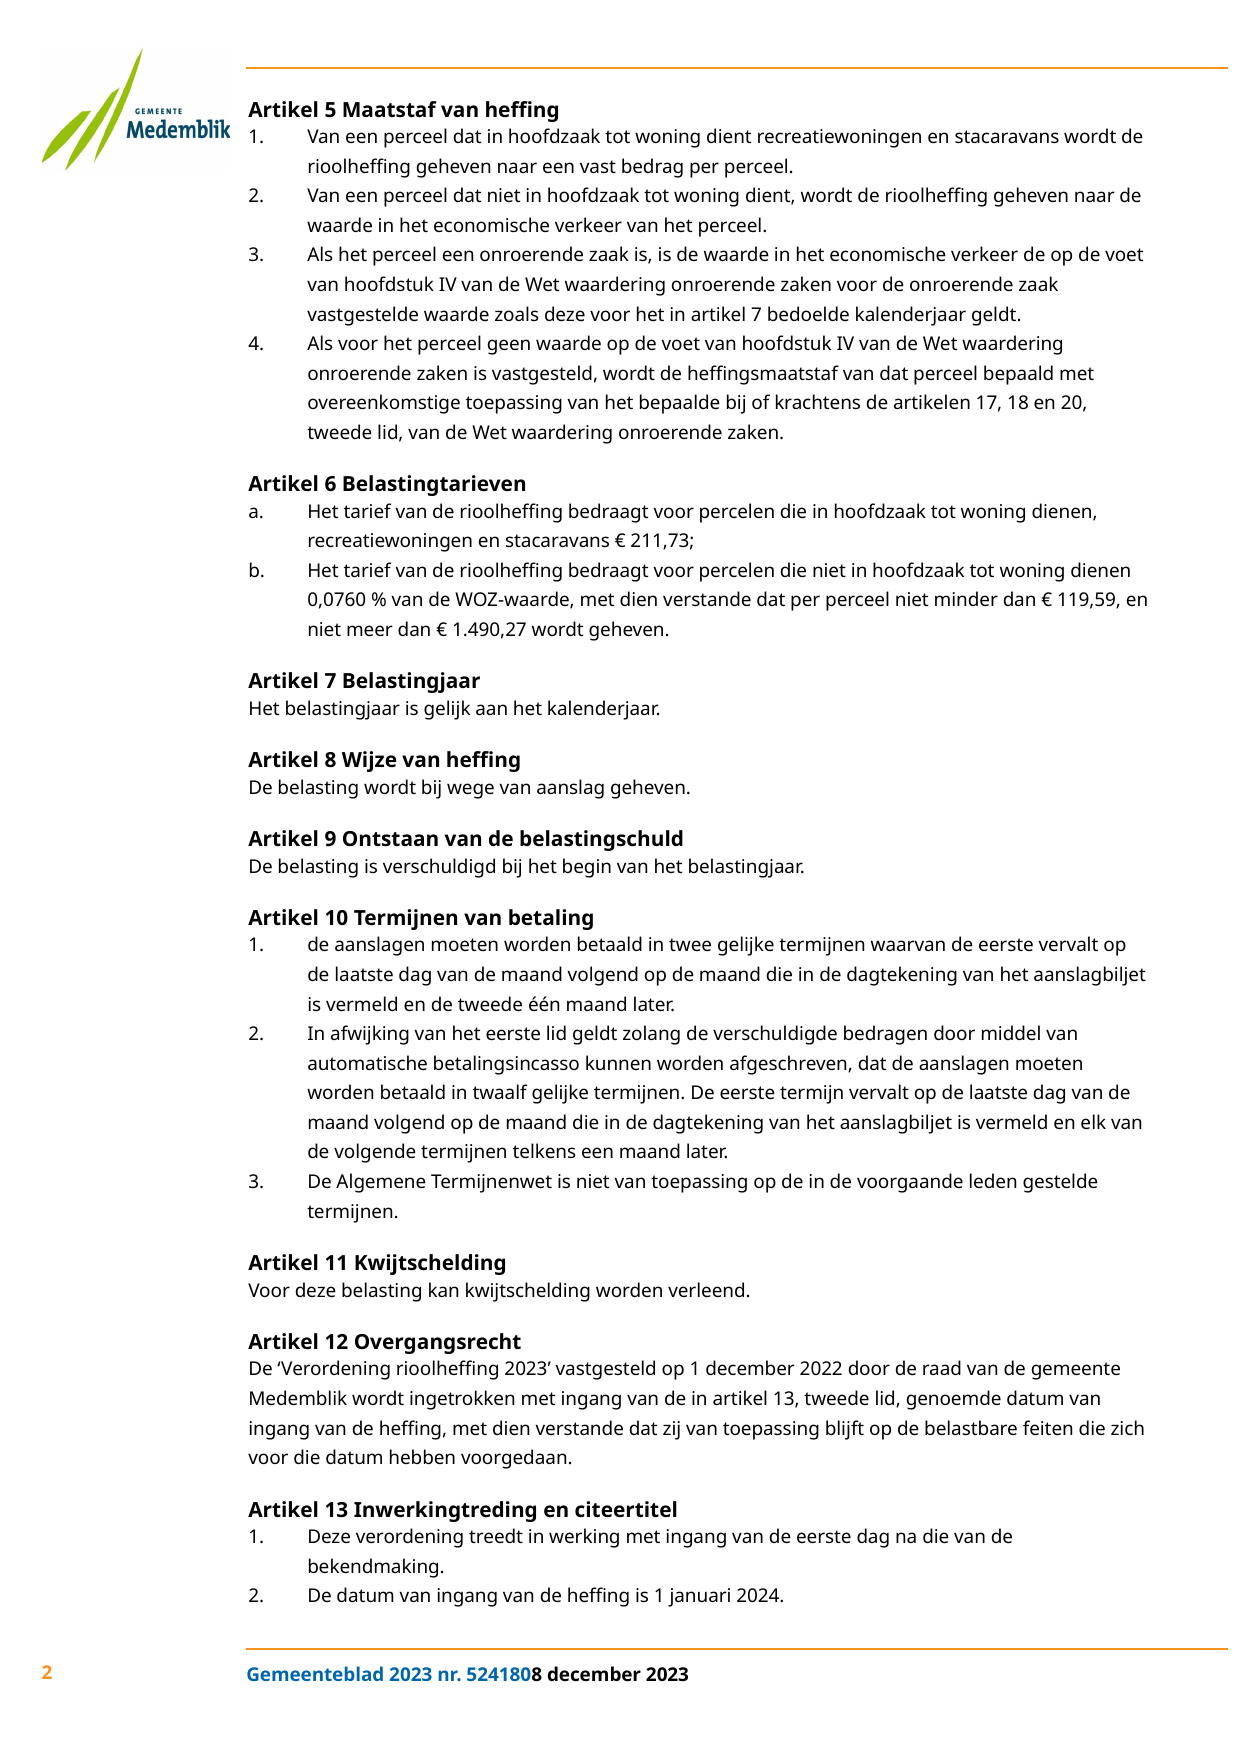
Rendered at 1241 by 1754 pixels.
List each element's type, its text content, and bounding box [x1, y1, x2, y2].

list Als voor het perceel geen waarde op de voet van hoofdstuk IV van de Wet waardering onroerende zaken is vastgesteld, wordt de heffingsmaatstaf van dat perceel bepaald met overeenkomstige toepassing van het bepaalde bij of krachtens de artikelen 17, 18 en 20, tweede lid, van de Wet waardering onroerende zaken. [248, 330, 1152, 445]
list Het tarief van de rioolheffing bedraagt voor percelen die in hoofdzaak tot woning dienen, recreatiewoningen en stacaravans € 211,73; [248, 498, 1152, 553]
text Artikel 6 Belastingtarieven [248, 469, 1152, 498]
text Het belastingjaar is gelijk aan het kalenderjaar. [248, 695, 1152, 721]
list Het tarief van de rioolheffing bedraagt voor percelen die niet in hoofdzaak tot woning dienen 0,0760 % van de WOZ-waarde, met dien verstande dat per perceel niet minder dan € 119,59, en niet meer dan € 1.490,27 wordt geheven. [248, 557, 1152, 642]
list Deze verordening treedt in werking met ingang van de eerste dag na die van de bekendmaking. [248, 1523, 1152, 1578]
list Van een perceel dat niet in hoofdzaak tot woning dient, wordt de rioolheffing geheven naar de waarde in het economische verkeer van het perceel. [248, 182, 1152, 238]
text Artikel 12 Overgangsrecht [248, 1327, 1152, 1356]
text Artikel 5 Maatstaf van heffing [248, 95, 1152, 123]
text Artikel 13 Inwerkingtreding en citeertitel [248, 1495, 1152, 1523]
list De datum van ingang van de heffing is 1 januari 2024. [248, 1582, 1152, 1608]
text Artikel 8 Wijze van heffing [248, 746, 1152, 774]
text Artikel 11 Kwijtschelding [248, 1248, 1152, 1277]
text Artikel 9 Ontstaan van de belastingschuld [248, 824, 1152, 853]
text De belasting is verschuldigd bij het begin van het belastingjaar. [248, 853, 1152, 878]
text De belasting wordt bij wege van aanslag geheven. [248, 774, 1152, 800]
list de aanslagen moeten worden betaald in twee gelijke termijnen waarvan de eerste vervalt op de laatste dag van de maand volgend op de maand die in de dagtekening van het aanslagbiljet is vermeld en de tweede één maand later. [248, 932, 1152, 1017]
text Artikel 10 Termijnen van betaling [248, 903, 1152, 932]
list In afwijking van het eerste lid geldt zolang de verschuldigde bedragen door middel van automatische betalingsincasso kunnen worden afgeschreven, dat de aanslagen moeten worden betaald in twaalf gelijke termijnen. De eerste termijn vervalt op de laatste dag van de maand volgend op de maand die in de dagtekening van het aanslagbiljet is vermeld en elk van de volgende termijnen telkens een maand later. [248, 1020, 1152, 1164]
text Voor deze belasting kan kwijtschelding worden verleend. [248, 1277, 1152, 1302]
list De Algemene Termijnenwet is niet van toepassing op de in de voorgaande leden gestelde termijnen. [248, 1168, 1152, 1224]
picture [41, 47, 231, 172]
list Van een perceel dat in hoofdzaak tot woning dient recreatiewoningen en stacaravans wordt de rioolheffing geheven naar een vast bedrag per perceel. [248, 123, 1152, 178]
text Artikel 7 Belastingjaar [248, 667, 1152, 695]
list Als het perceel een onroerende zaak is, is de waarde in het economische verkeer de op de voet van hoofdstuk IV van de Wet waardering onroerende zaken voor de onroerende zaak vastgestelde waarde zoals deze voor het in artikel 7 bedoelde kalenderjaar geldt. [248, 242, 1152, 326]
text De ‘Verordening rioolheffing 2023’ vastgesteld op 1 december 2022 door de raad van de gemeente Medemblik wordt ingetrokken met ingang van de in artikel 13, tweede lid, genoemde datum van ingang van de heffing, met dien verstande dat zij van toepassing blijft op de belastbare feiten die zich voor die datum hebben voorgedaan. [248, 1356, 1152, 1470]
